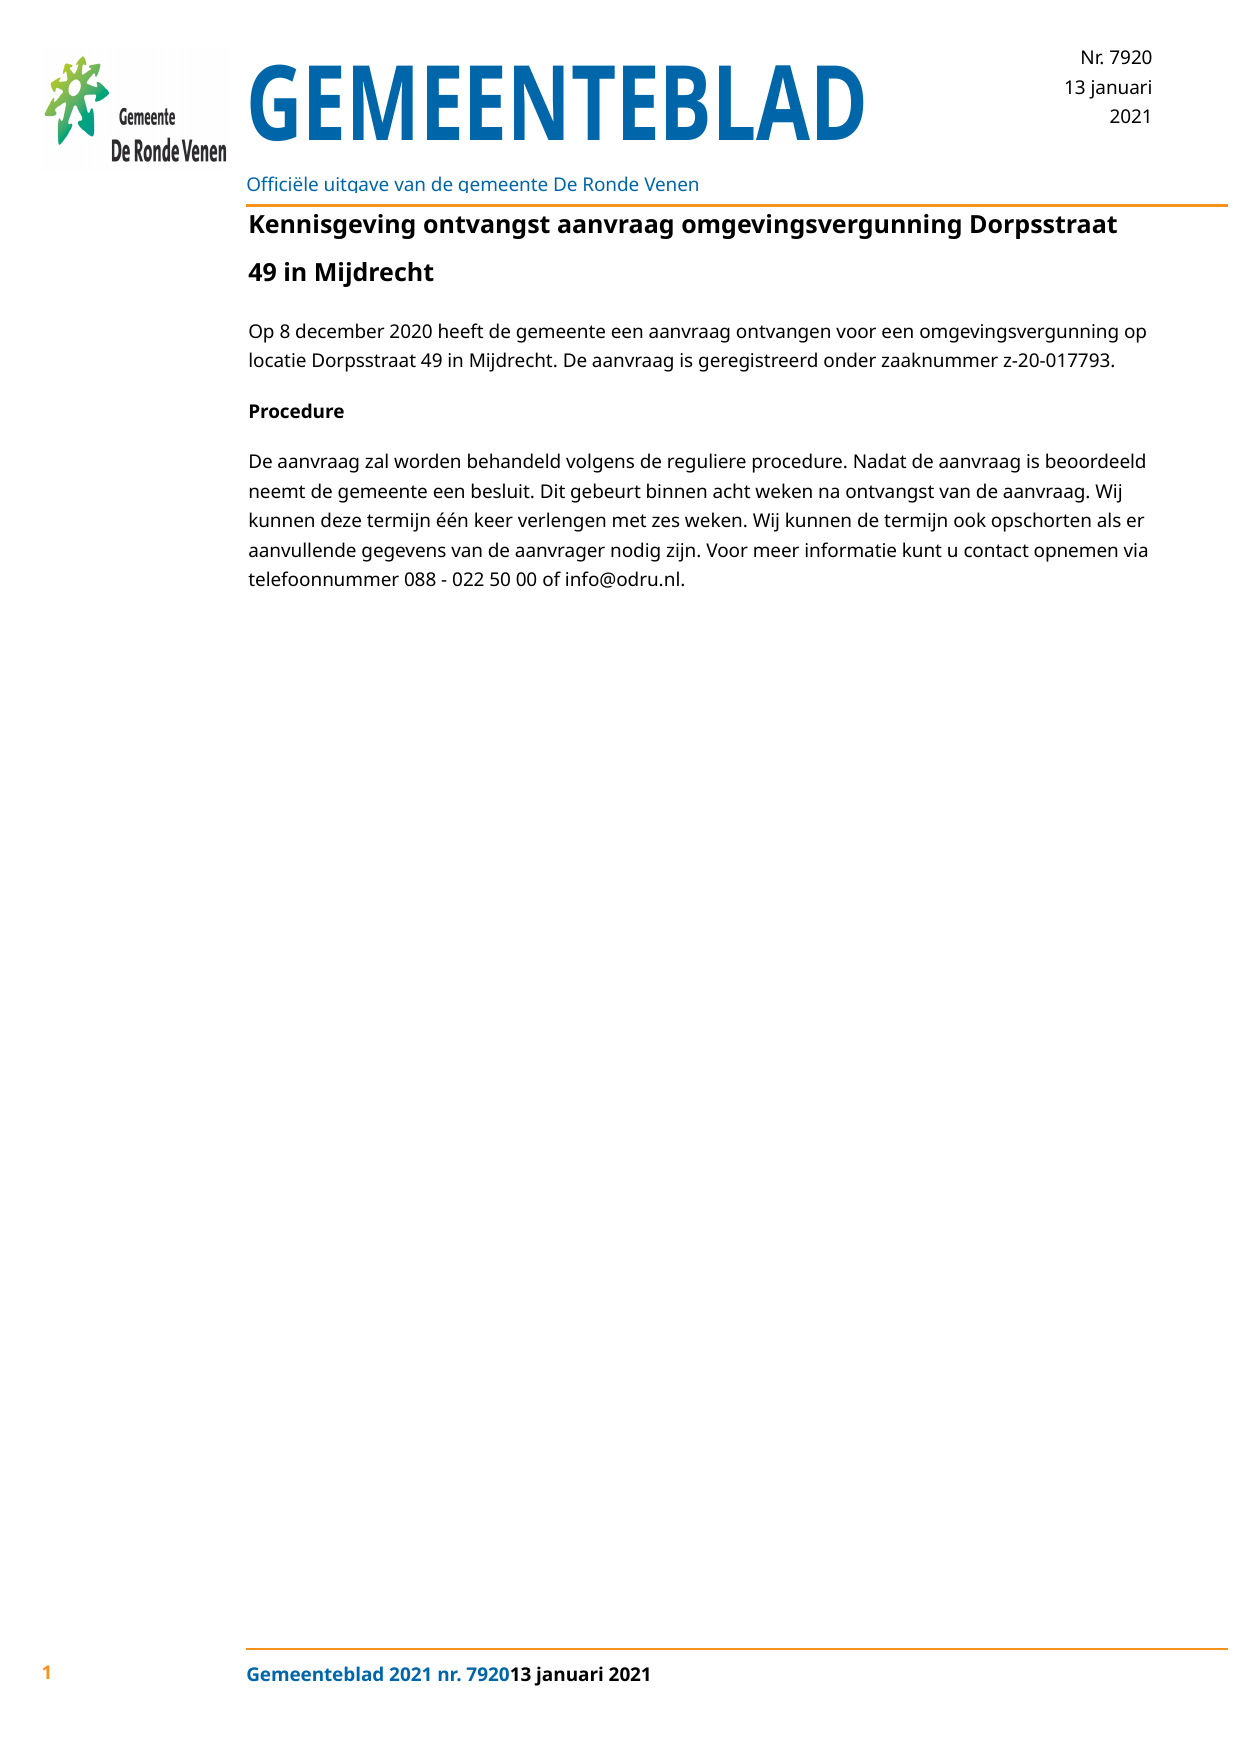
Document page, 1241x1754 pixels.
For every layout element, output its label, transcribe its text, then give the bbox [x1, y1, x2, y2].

text De aanvraag zal worden behandeld volgens de reguliere procedure. Nadat de aanvraag is beoordeeld neemt de gemeente een besluit. Dit gebeurt binnen acht weken na ontvangst van de aanvraag. Wij kunnen deze termijn één keer verlengen met zes weken. Wij kunnen de termijn ook opschorten als er aanvullende gegevens van de aanvrager nodig zijn. Voor meer informatie kunt u contact opnemen via telefoonnummer 088 - 022 50 00 of info@odru.nl. [248, 448, 1152, 592]
text Procedure [248, 398, 1152, 424]
text Kennisgeving ontvangst aanvraag omgevingsvergunning Dorpsstraat 49 in Mijdrecht [248, 207, 1152, 288]
text Op 8 december 2020 heeft de gemeente een aanvraag ontvangen voor een omgevingsvergunning op locatie Dorpsstraat 49 in Mijdrecht. De aanvraag is geregistreerd onder zaaknummer z-20-017793. [248, 318, 1152, 373]
picture [41, 47, 231, 172]
